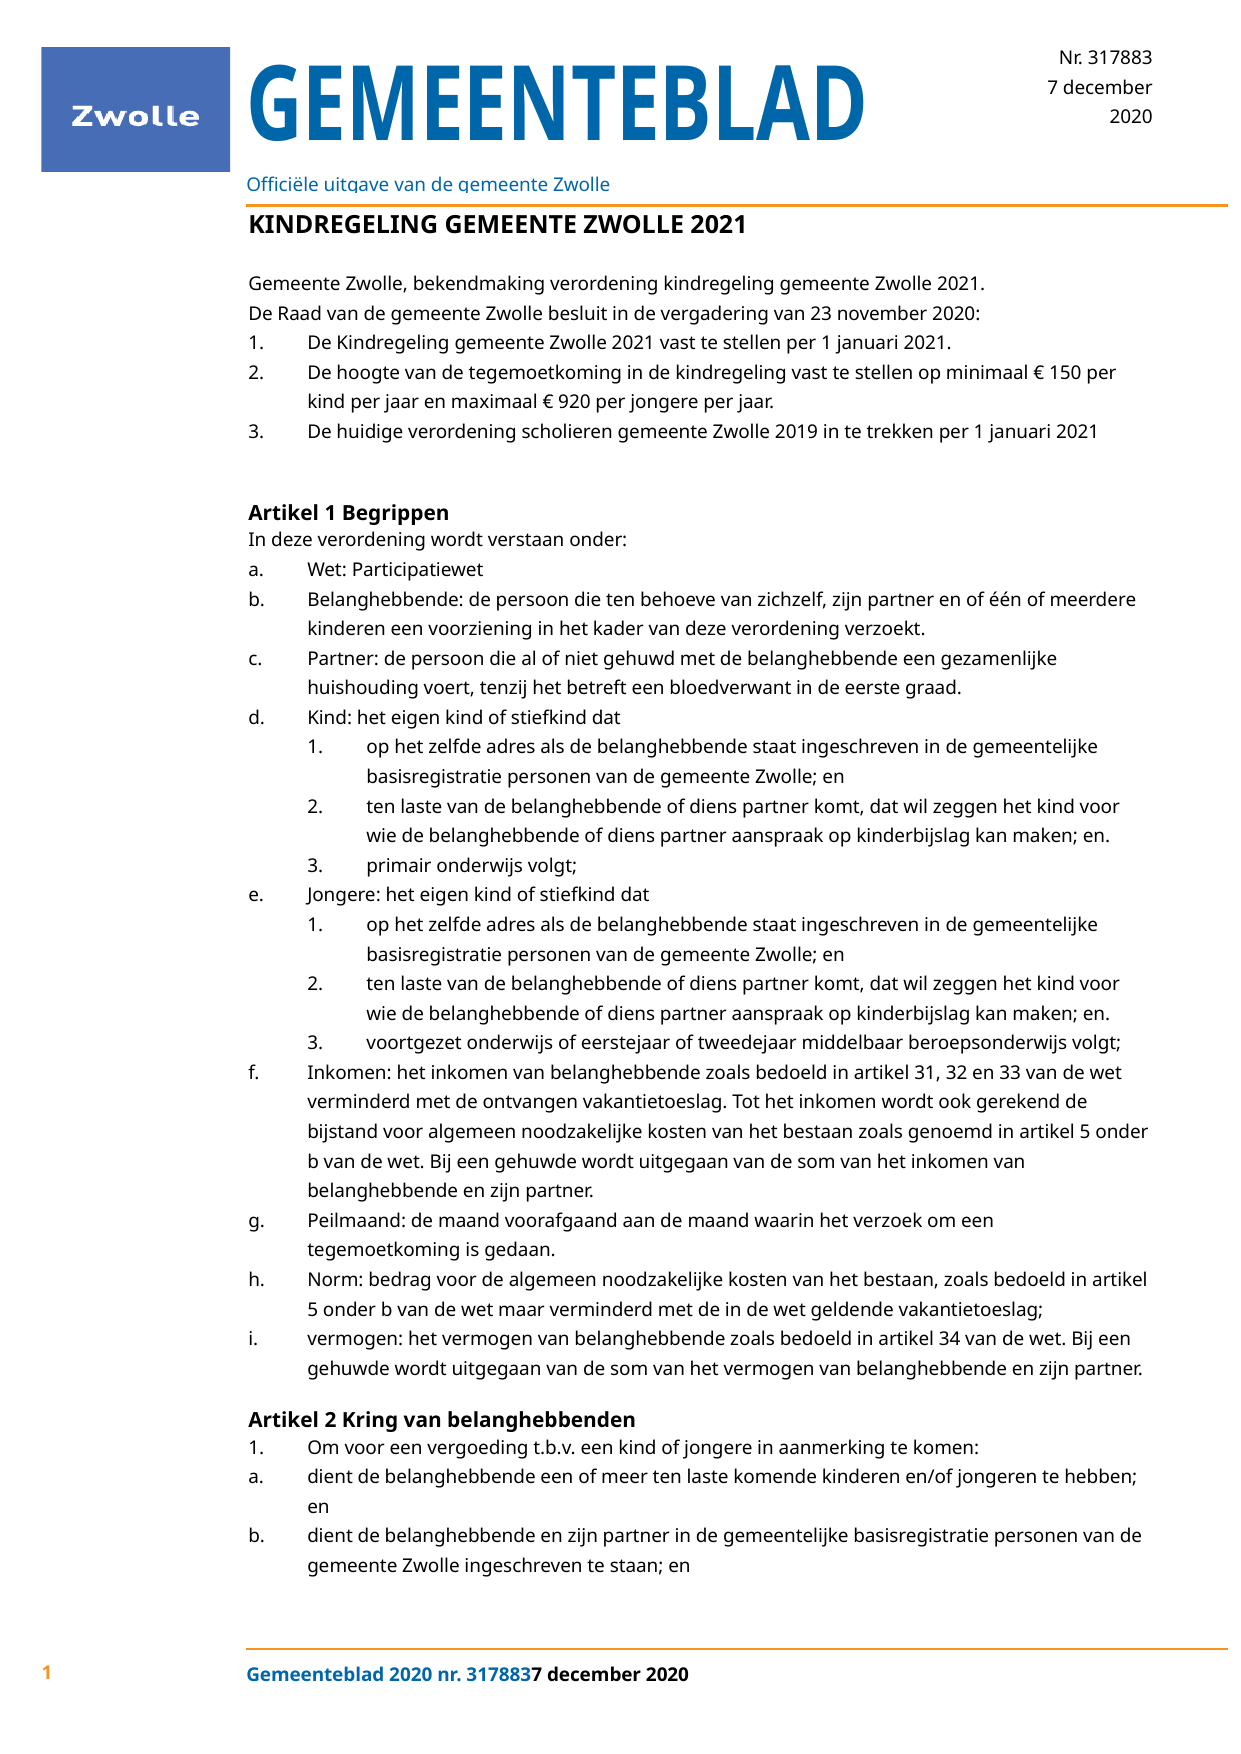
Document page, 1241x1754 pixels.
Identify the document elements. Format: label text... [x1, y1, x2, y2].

list Belanghebbende: de persoon die ten behoeve van zichzelf, zijn partner en of één of meerdere kinderen een voorziening in het kader van deze verordening verzoekt. [248, 586, 1152, 641]
list op het zelfde adres als de belanghebbende staat ingeschreven in de gemeentelijke basisregistratie personen van de gemeente Zwolle; en [307, 911, 1152, 967]
list De hoogte van de tegemoetkoming in de kindregeling vast te stellen op minimaal € 150 per kind per jaar en maximaal € 920 per jongere per jaar. [248, 359, 1152, 414]
list primair onderwijs volgt; [307, 852, 1152, 878]
list Wet: Participatiewet [248, 556, 1152, 582]
list De huidige verordening scholieren gemeente Zwolle 2019 in te trekken per 1 januari 2021 [248, 418, 1152, 444]
text In deze verordening wordt verstaan onder: [248, 527, 1152, 552]
list voortgezet onderwijs of eerstejaar of tweedejaar middelbaar beroepsonderwijs volgt; [307, 1029, 1152, 1055]
text KINDREGELING GEMEENTE ZWOLLE 2021 [248, 207, 1152, 241]
list ten laste van de belanghebbende of diens partner komt, dat wil zeggen het kind voor wie de belanghebbende of diens partner aanspraak op kinderbijslag kan maken; en. [307, 970, 1152, 1026]
list dient de belanghebbende een of meer ten laste komende kinderen en/of jongeren te hebben; en [248, 1463, 1152, 1519]
picture [41, 47, 231, 172]
text Gemeente Zwolle, bekendmaking verordening kindregeling gemeente Zwolle 2021. [248, 270, 1152, 296]
list Norm: bedrag voor de algemeen noodzakelijke kosten van het bestaan, zoals bedoeld in artikel 5 onder b van de wet maar verminderd met de in de wet geldende vakantietoeslag; [248, 1266, 1152, 1322]
list Kind: het eigen kind of stiefkind dat [248, 704, 1152, 730]
list vermogen: het vermogen van belanghebbende zoals bedoeld in artikel 34 van de wet. Bij een gehuwde wordt uitgegaan van de som van het vermogen van belanghebbende en zijn partner. [248, 1325, 1152, 1381]
list Jongere: het eigen kind of stiefkind dat [248, 882, 1152, 907]
list Om voor een vergoeding t.b.v. een kind of jongere in aanmerking te komen: [248, 1434, 1152, 1459]
text Artikel 1 Begrippen [248, 498, 1152, 527]
list Inkomen: het inkomen van belanghebbende zoals bedoeld in artikel 31, 32 en 33 van de wet verminderd met de ontvangen vakantietoeslag. Tot het inkomen wordt ook gerekend de bijstand voor algemeen noodzakelijke kosten van het bestaan zoals genoemd in artikel 5 onder b van de wet. Bij een gehuwde wordt uitgegaan van de som van het inkomen van belanghebbende en zijn partner. [248, 1059, 1152, 1203]
list De Kindregeling gemeente Zwolle 2021 vast te stellen per 1 januari 2021. [248, 329, 1152, 355]
list Partner: de persoon die al of niet gehuwd met de belanghebbende een gezamenlijke huishouding voert, tenzij het betreft een bloedverwant in de eerste graad. [248, 645, 1152, 700]
list dient de belanghebbende en zijn partner in de gemeentelijke basisregistratie personen van de gemeente Zwolle ingeschreven te staan; en [248, 1523, 1152, 1578]
list Peilmaand: de maand voorafgaand aan de maand waarin het verzoek om een tegemoetkoming is gedaan. [248, 1207, 1152, 1262]
text De Raad van de gemeente Zwolle besluit in de vergadering van 23 november 2020: [248, 300, 1152, 326]
list op het zelfde adres als de belanghebbende staat ingeschreven in de gemeentelijke basisregistratie personen van de gemeente Zwolle; en [307, 734, 1152, 789]
text Artikel 2 Kring van belanghebbenden [248, 1405, 1152, 1434]
list ten laste van de belanghebbende of diens partner komt, dat wil zeggen het kind voor wie de belanghebbende of diens partner aanspraak op kinderbijslag kan maken; en. [307, 793, 1152, 848]
